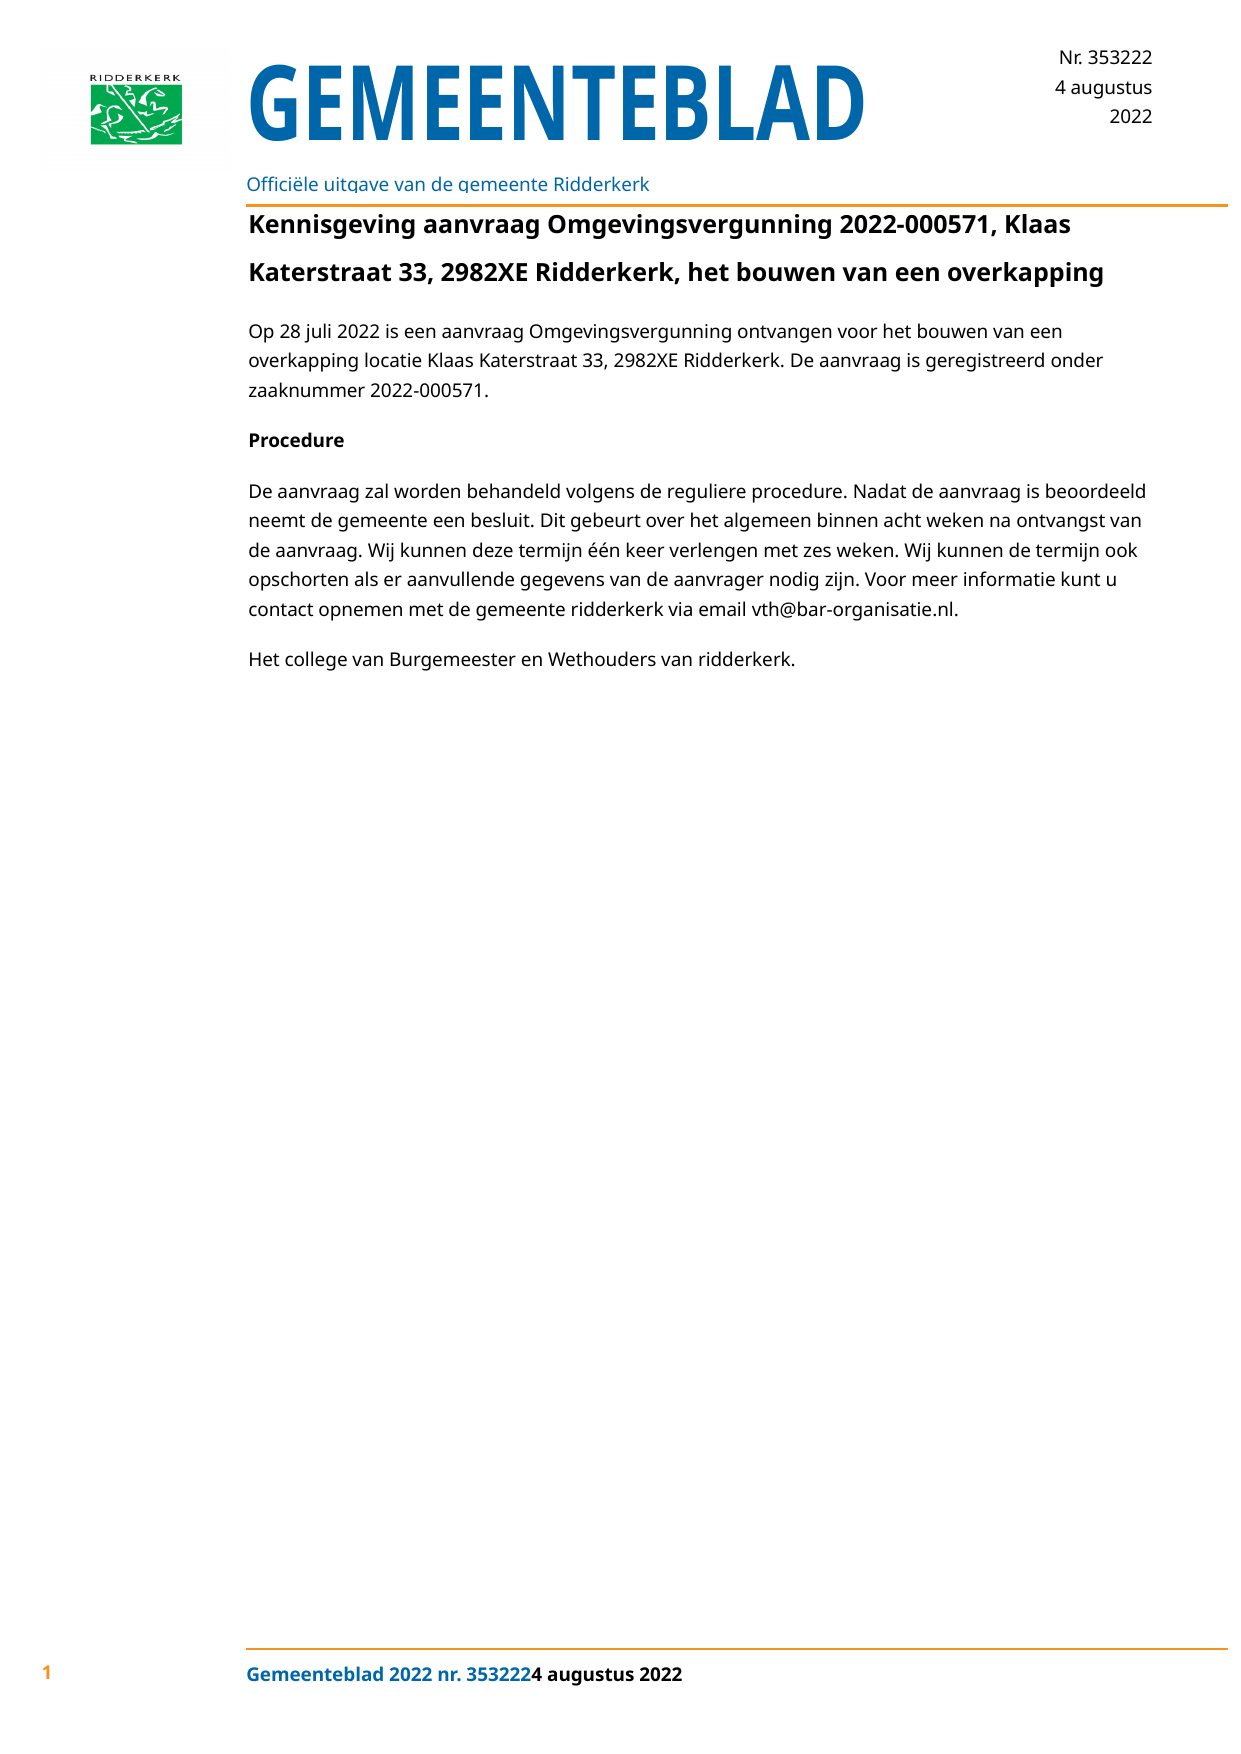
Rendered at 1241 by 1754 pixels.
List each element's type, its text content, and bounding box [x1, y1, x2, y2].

text De aanvraag zal worden behandeld volgens de reguliere procedure. Nadat de aanvraag is beoordeeld neemt de gemeente een besluit. Dit gebeurt over het algemeen binnen acht weken na ontvangst van de aanvraag. Wij kunnen deze termijn één keer verlengen met zes weken. Wij kunnen de termijn ook opschorten als er aanvullende gegevens van de aanvrager nodig zijn. Voor meer informatie kunt u contact opnemen met de gemeente ridderkerk via email vth@bar-organisatie.nl. [248, 478, 1152, 622]
text Procedure [248, 427, 1152, 453]
picture [41, 47, 231, 172]
text Kennisgeving aanvraag Omgevingsvergunning 2022-000571, Klaas Katerstraat 33, 2982XE Ridderkerk, het bouwen van een overkapping [248, 207, 1152, 288]
text Op 28 juli 2022 is een aanvraag Omgevingsvergunning ontvangen voor het bouwen van een overkapping locatie Klaas Katerstraat 33, 2982XE Ridderkerk. De aanvraag is geregistreerd onder zaaknummer 2022-000571. [248, 318, 1152, 403]
text Het college van Burgemeester en Wethouders van ridderkerk. [248, 647, 1152, 672]
